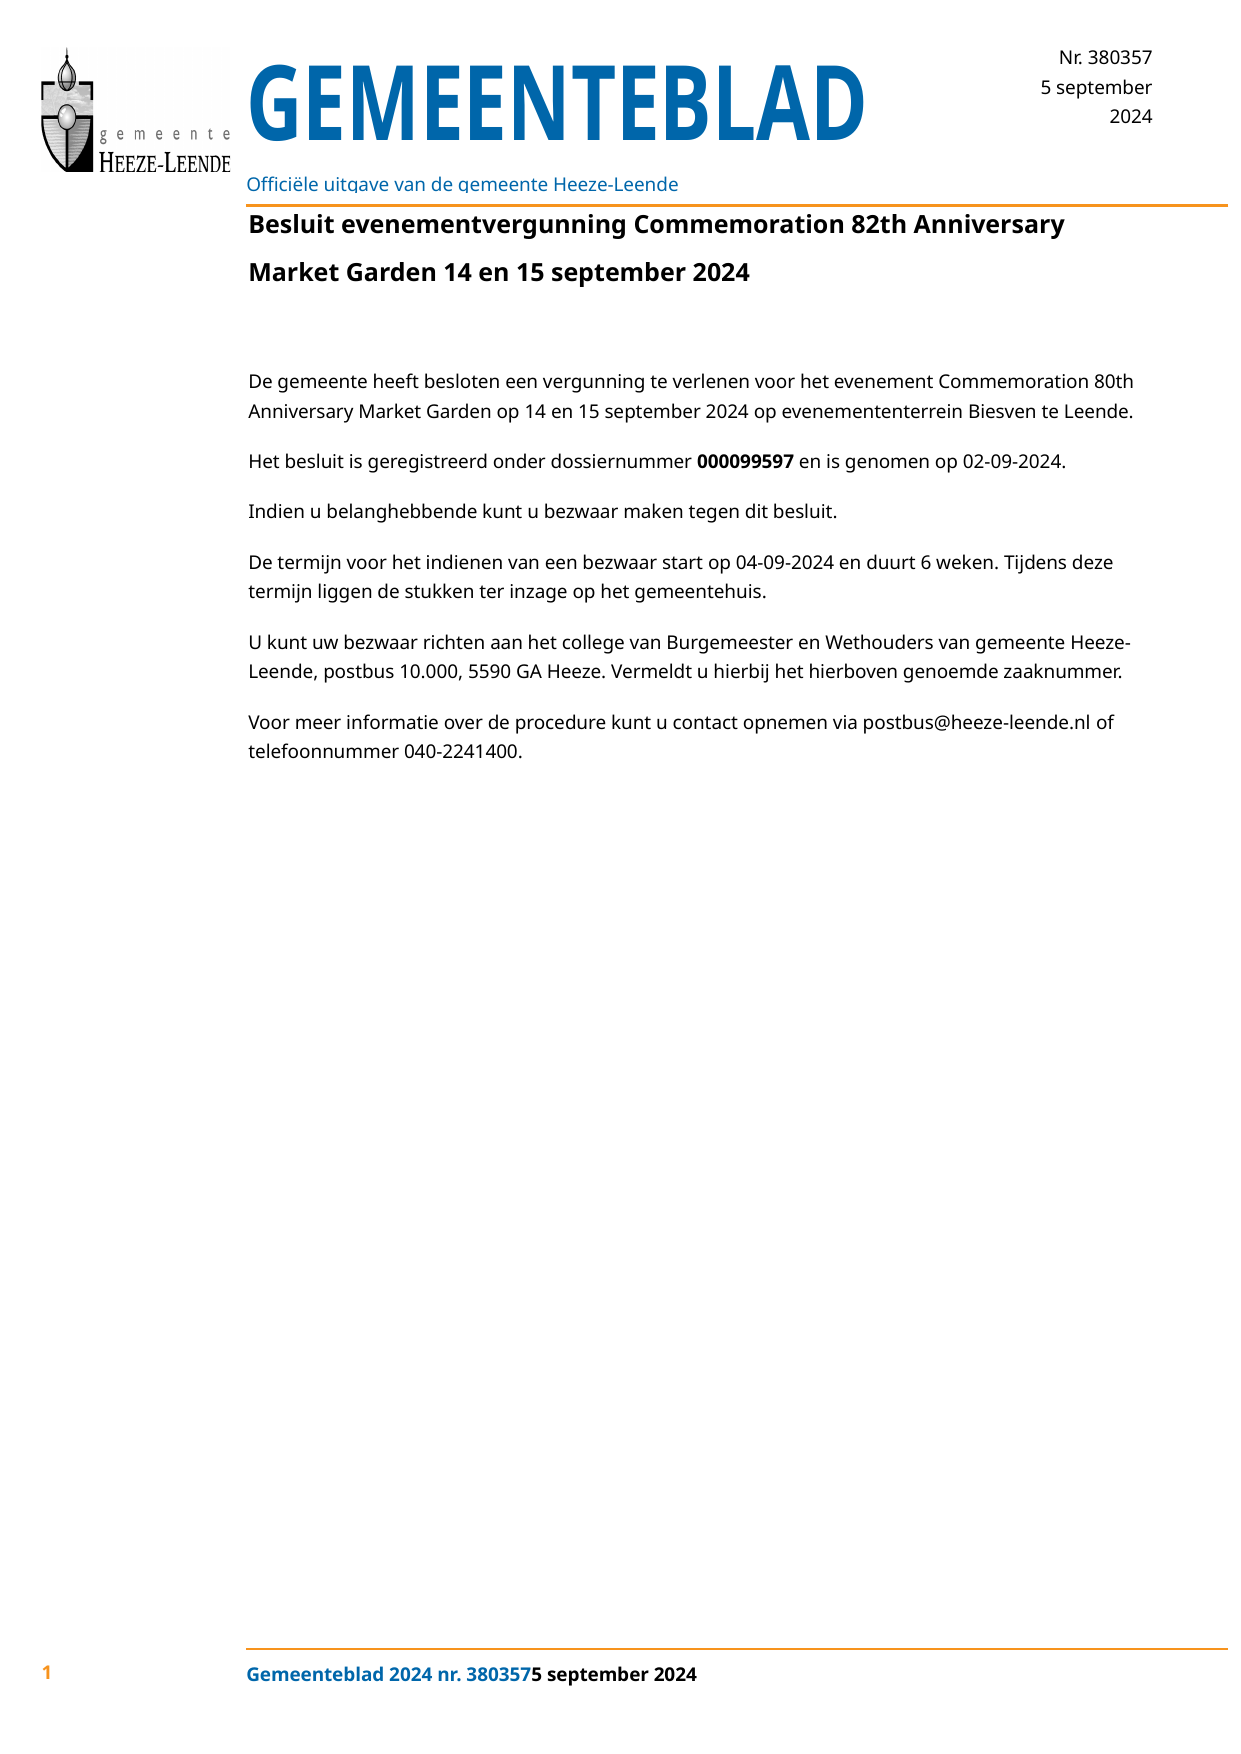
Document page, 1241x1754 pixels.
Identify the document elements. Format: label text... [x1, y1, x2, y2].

text De gemeente heeft besloten een vergunning te verlenen voor het evenement Commemoration 80th Anniversary Market Garden op 14 en 15 september 2024 op evenemententerrein Biesven te Leende. [248, 368, 1152, 424]
text De termijn voor het indienen van een bezwaar start op 04-09-2024 en duurt 6 weken. Tijdens deze termijn liggen de stukken ter inzage op het gemeentehuis. [248, 549, 1152, 604]
text Voor meer informatie over de procedure kunt u contact opnemen via postbus@heeze-leende.nl of telefoonnummer 040-2241400. [248, 709, 1152, 764]
picture [41, 47, 231, 172]
text Besluit evenementvergunning Commemoration 82th Anniversary Market Garden 14 en 15 september 2024 [248, 207, 1152, 288]
text Het besluit is geregistreerd onder dossiernummer 000099597 en is genomen op 02-09-2024. [248, 448, 1152, 474]
text Indien u belanghebbende kunt u bezwaar maken tegen dit besluit. [248, 499, 1152, 524]
text U kunt uw bezwaar richten aan het college van Burgemeester en Wethouders van gemeente Heeze-Leende, postbus 10.000, 5590 GA Heeze. Vermeldt u hierbij het hierboven genoemde zaaknummer. [248, 629, 1152, 684]
